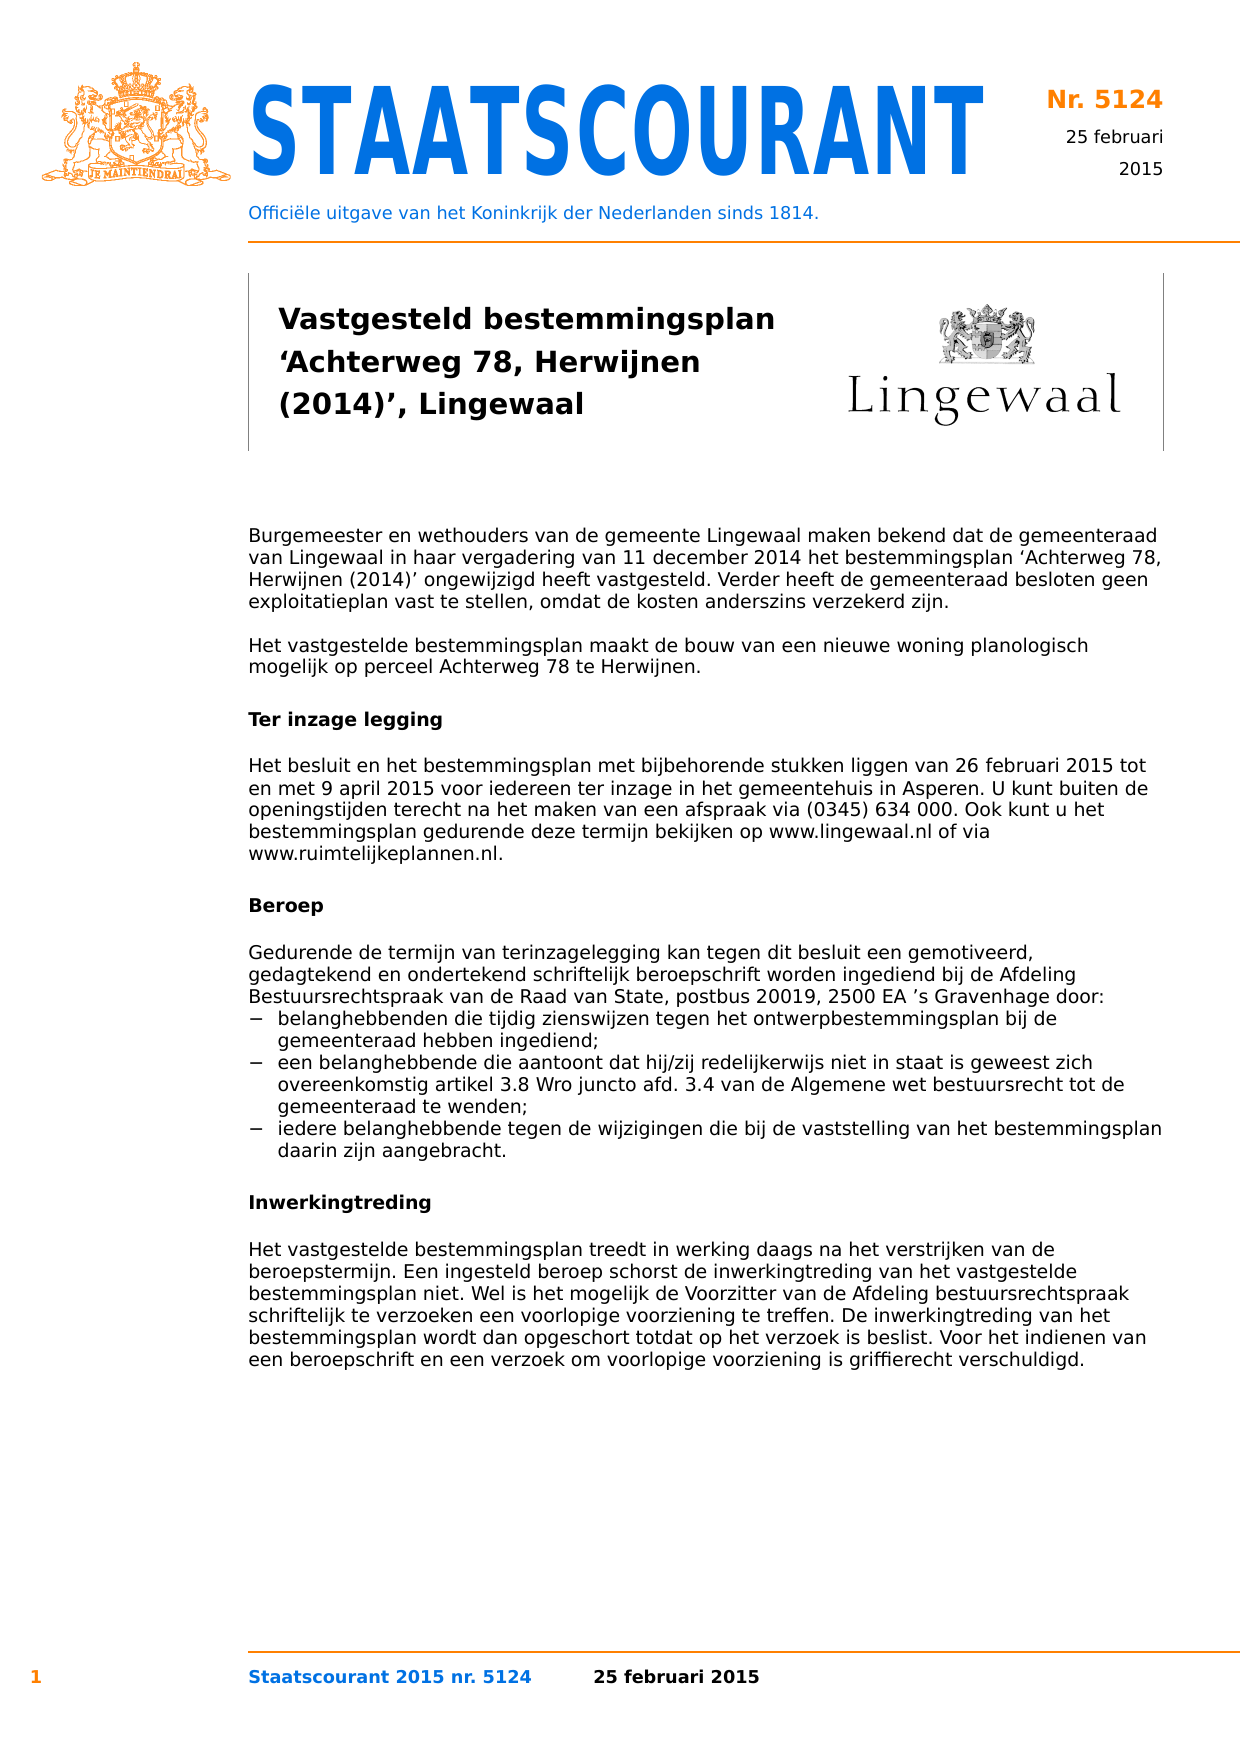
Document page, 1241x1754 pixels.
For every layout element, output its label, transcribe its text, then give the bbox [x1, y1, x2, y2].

table_cell 25 februari [998, 121, 1240, 153]
text − iedere belanghebbende tegen de wijzigingen die bij de vaststelling van het bestemmingsplan daarin zijn aangebracht. [248, 1118, 1163, 1162]
text Gedurende de termijn van terinzagelegging kan tegen dit besluit een gemotiveerd, gedagtekend en ondertekend schriftelijk beroepschrift worden ingediend bij de Afdeling Bestuursrechtspraak van de Raad van State, postbus 20019, 2500 EA ’s Gravenhage door: [248, 942, 1163, 1008]
picture [838, 302, 1134, 427]
table_header [25, 62, 248, 241]
text Burgemeester en wethouders van de gemeente Lingewaal maken bekend dat de gemeenteraad van Lingewaal in haar vergadering van 11 december 2014 het bestemmingsplan ‘Achterweg 78, Herwijnen (2014)’ ongewijzigd heeft vastgesteld. Verder heeft de gemeenteraad besloten geen exploitatieplan vast te stellen, omdat de kosten anderszins verzekerd zijn. [248, 525, 1163, 613]
text − een belanghebbende die aantoont dat hij/zij redelijkerwijs niet in staat is geweest zich overeenkomstig artikel 3.8 Wro juncto afd. 3.4 van de Algemene wet bestuursrecht tot de gemeenteraad te wenden; [248, 1052, 1163, 1118]
table_cell 2015 [998, 153, 1240, 203]
text Het vastgestelde bestemmingsplan treedt in werking daags na het verstrijken van de beroepstermijn. Een ingesteld beroep schorst de inwerkingtreding van het vastgestelde bestemmingsplan niet. Wel is het mogelijk de Voorzitter van de Afdeling bestuursrechtspraak schriftelijk te verzoeken een voorlopige voorziening te treffen. De inwerkingtreding van het bestemmingsplan wordt dan opgeschort totdat op het verzoek is beslist. Voor het indienen van een beroepschrift en een verzoek om voorlopige voorziening is griffierecht verschuldigd. [248, 1239, 1163, 1371]
text Het besluit en het bestemmingsplan met bijbehorende stukken liggen van 26 februari 2015 tot en met 9 april 2015 voor iedereen ter inzage in het gemeentehuis in Asperen. U kunt buiten de openingstijden terecht na het maken van een afspraak via (0345) 634 000. Ook kunt u het bestemmingsplan gedurende deze termijn bekijken op www.lingewaal.nl of via www.ruimtelijkeplannen.nl. [248, 755, 1163, 865]
table_header Nr. 5124 [998, 62, 1240, 121]
subtitle Ter inzage legging [248, 708, 1163, 730]
picture [41, 62, 231, 186]
subtitle Inwerkingtreding [248, 1192, 1163, 1214]
text − belanghebbenden die tijdig zienswijzen tegen het ontwerpbestemmingsplan bij de gemeenteraad hebben ingediend; [248, 1008, 1163, 1052]
table_header STAATSCOURANT [248, 62, 998, 203]
subtitle Vastgesteld bestemmingsplan ‘Achterweg 78, Herwijnen (2014)’, Lingewaal [249, 273, 1163, 451]
subtitle Beroep [248, 895, 1163, 917]
table_cell Officiële uitgave van het Koninkrijk der Nederlanden sinds 1814. [248, 203, 1240, 241]
text Het vastgestelde bestemmingsplan maakt de bouw van een nieuwe woning planologisch mogelijk op perceel Achterweg 78 te Herwijnen. [248, 634, 1163, 678]
